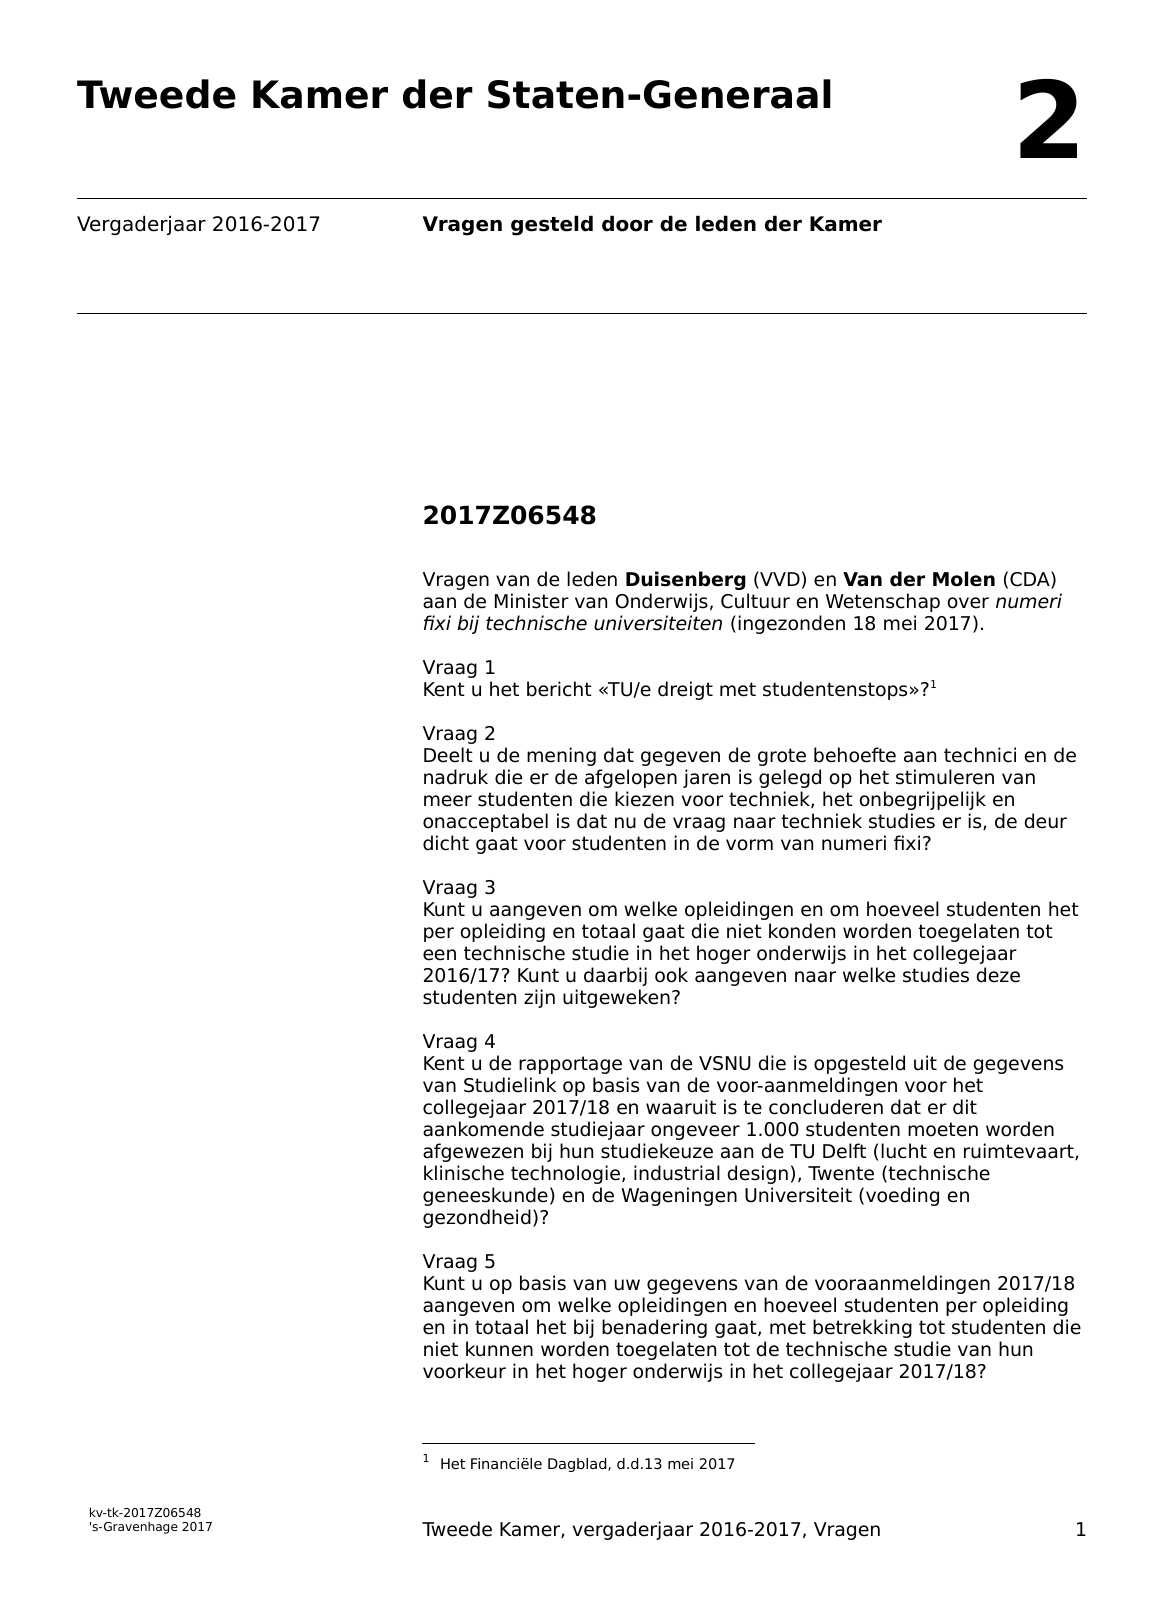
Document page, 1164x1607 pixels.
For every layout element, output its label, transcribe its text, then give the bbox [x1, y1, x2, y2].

table_cell Vragen gesteld door de leden der Kamer [422, 199, 1087, 313]
text Vraag 5 [422, 1251, 1087, 1273]
text Kent u de rapportage van de VSNU die is opgesteld uit de gegevens van Studielink op basis van de voor-aanmeldingen voor het collegejaar 2017/18 en waaruit is te concluderen dat er dit aankomende studiejaar ongeveer 1.000 studenten moeten worden afgewezen bij hun studiekeuze aan de TU Delft (lucht en ruimtevaart, klinische technologie, industrial design), Twente (technische geneeskunde) en de Wageningen Universiteit (voeding en gezondheid)? [422, 1053, 1087, 1229]
text Deelt u de mening dat gegeven de grote behoefte aan technici en de nadruk die er de afgelopen jaren is gelegd op het stimuleren van meer studenten die kiezen voor techniek, het onbegrijpelijk en onacceptabel is dat nu de vraag naar techniek studies er is, de deur dicht gaat voor studenten in de vorm van numeri fixi? [422, 745, 1087, 855]
table_header Tweede Kamer der Staten-Generaal [77, 59, 886, 198]
text Vraag 2 [422, 723, 1087, 745]
table_header 2 [886, 59, 1087, 198]
text kv-tk-2017Z06548 [88, 1506, 323, 1520]
text Vraag 3 [422, 877, 1087, 899]
text Vraag 1 [422, 657, 1087, 679]
text 2017Z06548 [422, 501, 1087, 531]
text Kunt u op basis van uw gegevens van de vooraanmeldingen 2017/18 aangeven om welke opleidingen en hoeveel studenten per opleiding en in totaal het bij benadering gaat, met betrekking tot studenten die niet kunnen worden toegelaten tot de technische studie van hun voorkeur in het hoger onderwijs in het collegejaar 2017/18? [422, 1273, 1087, 1383]
text Het Financiële Dagblad, d.d.13 mei 2017 [422, 1452, 1087, 1474]
text Kunt u aangeven om welke opleidingen en om hoeveel studenten het per opleiding en totaal gaat die niet konden worden toegelaten tot een technische studie in het hoger onderwijs in het collegejaar 2016/17? Kunt u daarbij ook aangeven naar welke studies deze studenten zijn uitgeweken? [422, 899, 1087, 1009]
text 's-Gravenhage 2017 [88, 1520, 323, 1534]
text Kent u het bericht «TU/e dreigt met studentenstops»? [422, 679, 1087, 701]
text Vraag 4 [422, 1031, 1087, 1053]
table_cell Vergaderjaar 2016-2017 [77, 199, 422, 313]
text Vragen van de leden Duisenberg (VVD) en Van der Molen (CDA) aan de Minister van Onderwijs, Cultuur en Wetenschap over numeri fixi bij technische universiteiten (ingezonden 18 mei 2017). [422, 569, 1087, 635]
